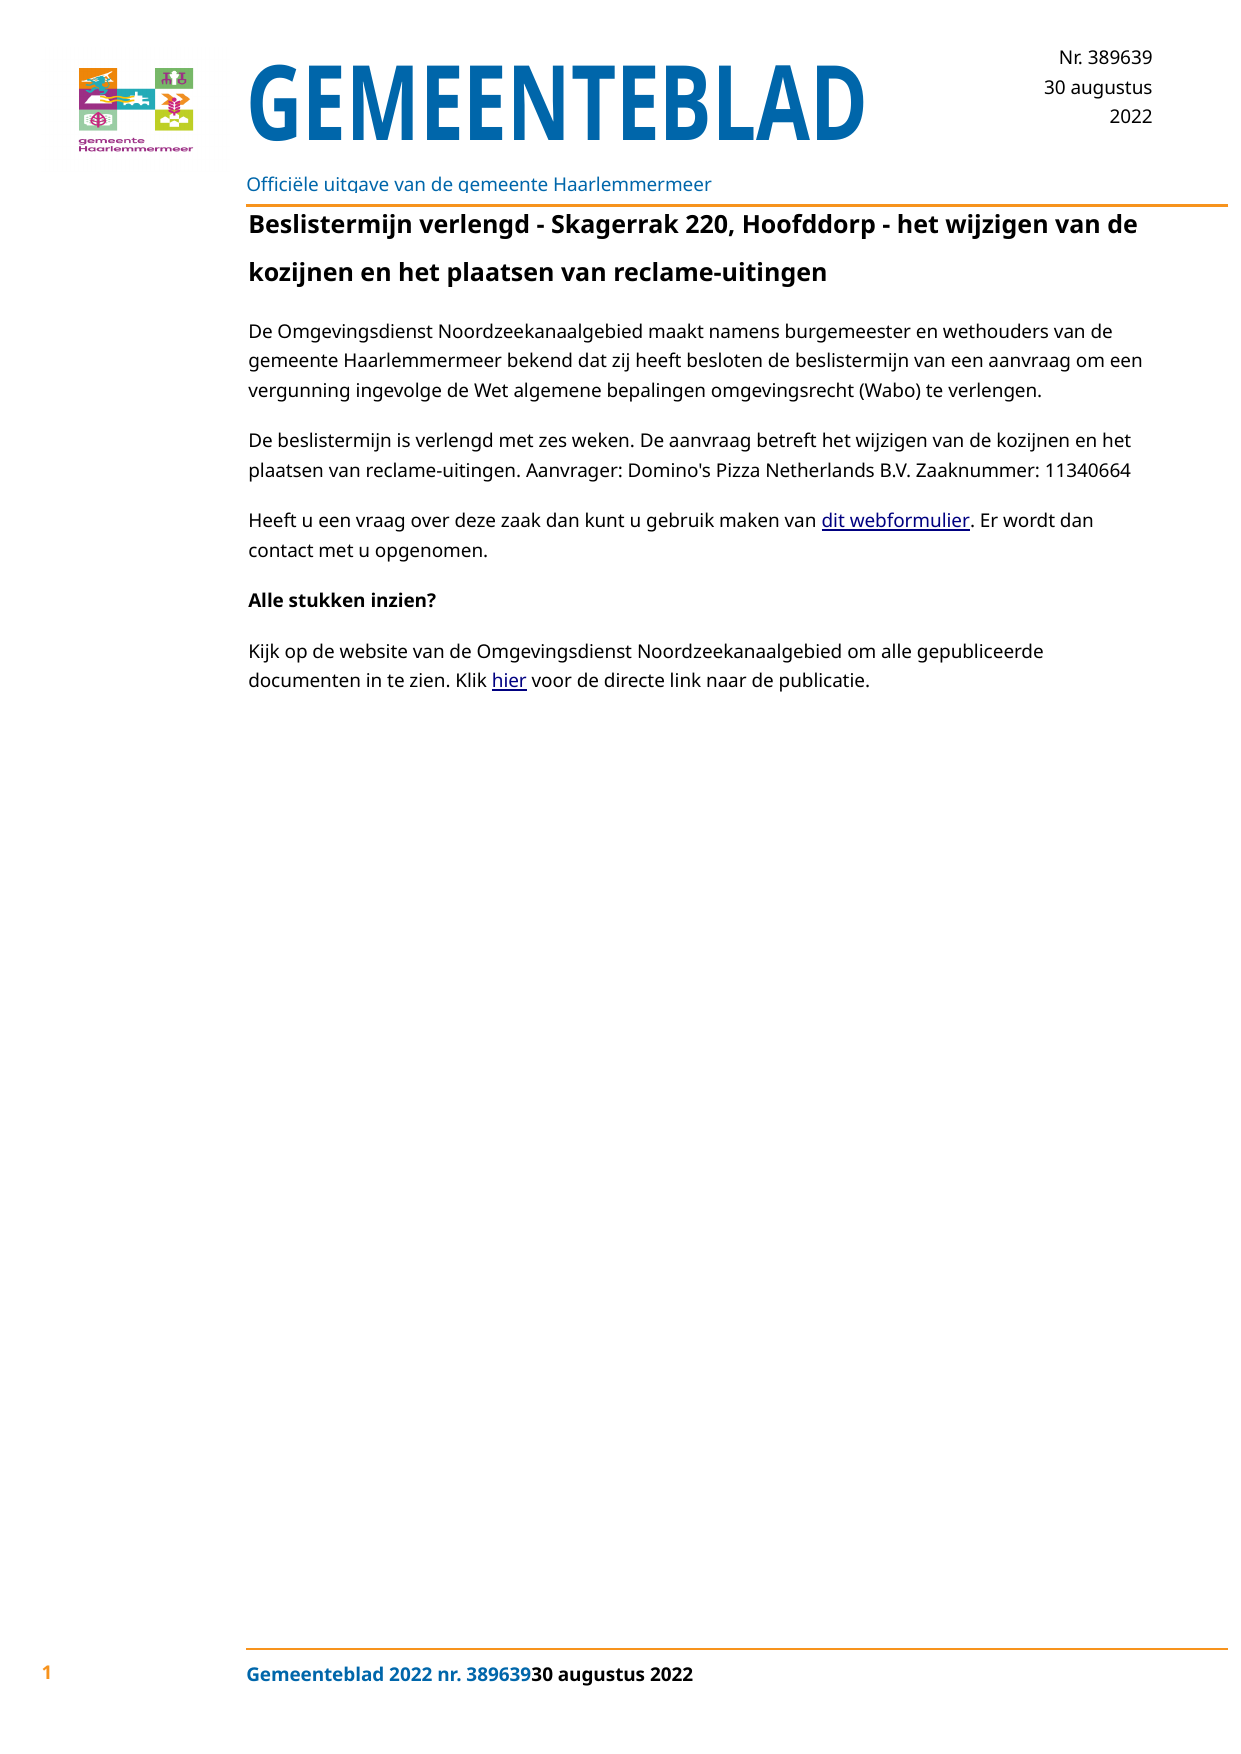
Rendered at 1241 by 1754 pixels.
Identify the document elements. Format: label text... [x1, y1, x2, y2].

text Beslistermijn verlengd - Skagerrak 220, Hoofddorp - het wijzigen van de kozijnen en het plaatsen van reclame-uitingen [248, 207, 1152, 288]
text De beslistermijn is verlengd met zes weken. De aanvraag betreft het wijzigen van de kozijnen en het plaatsen van reclame-uitingen. Aanvrager: Domino's Pizza Netherlands B.V. Zaaknummer: 11340664 [248, 427, 1152, 483]
text De Omgevingsdienst Noordzeekanaalgebied maakt namens burgemeester en wethouders van de gemeente Haarlemmermeer bekend dat zij heeft besloten de beslistermijn van een aanvraag om een vergunning ingevolge de Wet algemene bepalingen omgevingsrecht (Wabo) te verlengen. [248, 318, 1152, 403]
picture [41, 47, 231, 172]
text Alle stukken inzien? [248, 587, 1152, 613]
text Kijk op de website van de Omgevingsdienst Noordzeekanaalgebied om alle gepubliceerde documenten in te zien. Klik hier voor de directe link naar de publicatie. [248, 638, 1152, 693]
text Heeft u een vraag over deze zaak dan kunt u gebruik maken van dit webformulier. Er wordt dan contact met u opgenomen. [248, 507, 1152, 563]
